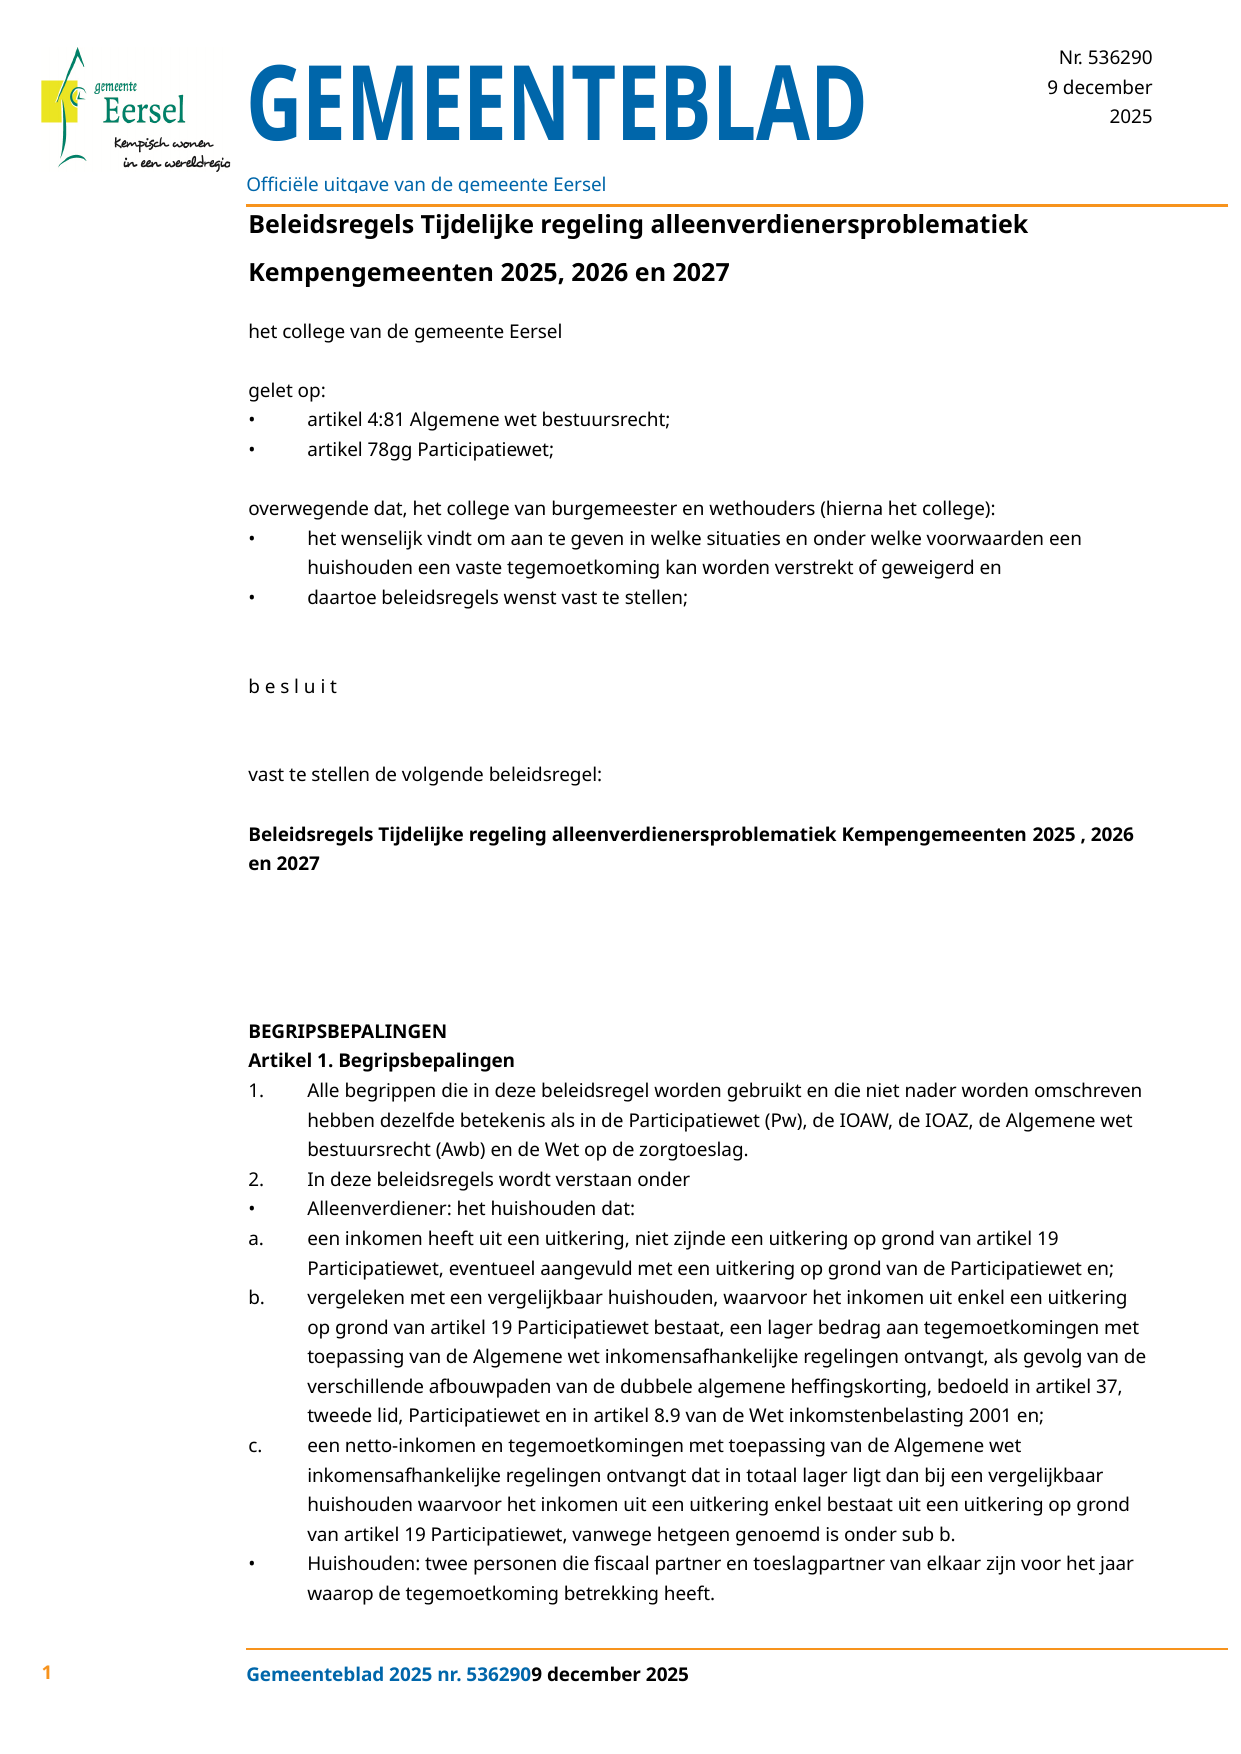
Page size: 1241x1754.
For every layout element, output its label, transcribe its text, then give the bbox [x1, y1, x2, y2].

text b e s l u i t [248, 673, 1152, 699]
list Alle begrippen die in deze beleidsregel worden gebruikt en die niet nader worden omschreven hebben dezelfde betekenis als in de Participatiewet (Pw), de IOAW, de IOAZ, de Algemene wet bestuursrecht (Awb) en de Wet op de zorgtoeslag. [248, 1077, 1152, 1162]
list artikel 4:81 Algemene wet bestuursrecht; [248, 407, 1152, 432]
text BEGRIPSBEPALINGEN [248, 1018, 1152, 1044]
list een netto-inkomen en tegemoetkomingen met toepassing van de Algemene wet inkomensafhankelijke regelingen ontvangt dat in totaal lager ligt dan bij een vergelijkbaar huishouden waarvoor het inkomen uit een uitkering enkel bestaat uit een uitkering op grond van artikel 19 Participatiewet, vanwege hetgeen genoemd is onder sub b. [248, 1432, 1152, 1547]
list artikel 78gg Participatiewet; [248, 436, 1152, 462]
text het college van de gemeente Eersel [248, 318, 1152, 344]
list Alleenverdiener: het huishouden dat: [248, 1196, 1152, 1221]
list In deze beleidsregels wordt verstaan onder [248, 1166, 1152, 1192]
text vast te stellen de volgende beleidsregel: [248, 762, 1152, 787]
text gelet op: [248, 377, 1152, 403]
list een inkomen heeft uit een uitkering, niet zijnde een uitkering op grond van artikel 19 Participatiewet, eventueel aangevuld met een uitkering op grond van de Participatiewet en; [248, 1225, 1152, 1280]
text Beleidsregels Tijdelijke regeling alleenverdienersproblematiek Kempengemeenten 2025 , 2026 en 2027 [248, 821, 1152, 876]
text Artikel 1. Begripsbepalingen [248, 1048, 1152, 1073]
picture [41, 47, 231, 172]
text overwegende dat, het college van burgemeester en wethouders (hierna het college): [248, 495, 1152, 521]
list daartoe beleidsregels wenst vast te stellen; [248, 584, 1152, 610]
text Beleidsregels Tijdelijke regeling alleenverdienersproblematiek Kempengemeenten 2025, 2026 en 2027 [248, 207, 1152, 288]
list het wenselijk vindt om aan te geven in welke situaties en onder welke voorwaarden een huishouden een vaste tegemoetkoming kan worden verstrekt of geweigerd en [248, 525, 1152, 580]
list Huishouden: twee personen die fiscaal partner en toeslagpartner van elkaar zijn voor het jaar waarop de tegemoetkoming betrekking heeft. [248, 1551, 1152, 1606]
list vergeleken met een vergelijkbaar huishouden, waarvoor het inkomen uit enkel een uitkering op grond van artikel 19 Participatiewet bestaat, een lager bedrag aan tegemoetkomingen met toepassing van de Algemene wet inkomensafhankelijke regelingen ontvangt, als gevolg van de verschillende afbouwpaden van de dubbele algemene heffingskorting, bedoeld in artikel 37, tweede lid, Participatiewet en in artikel 8.9 van de Wet inkomstenbelasting 2001 en; [248, 1284, 1152, 1428]
